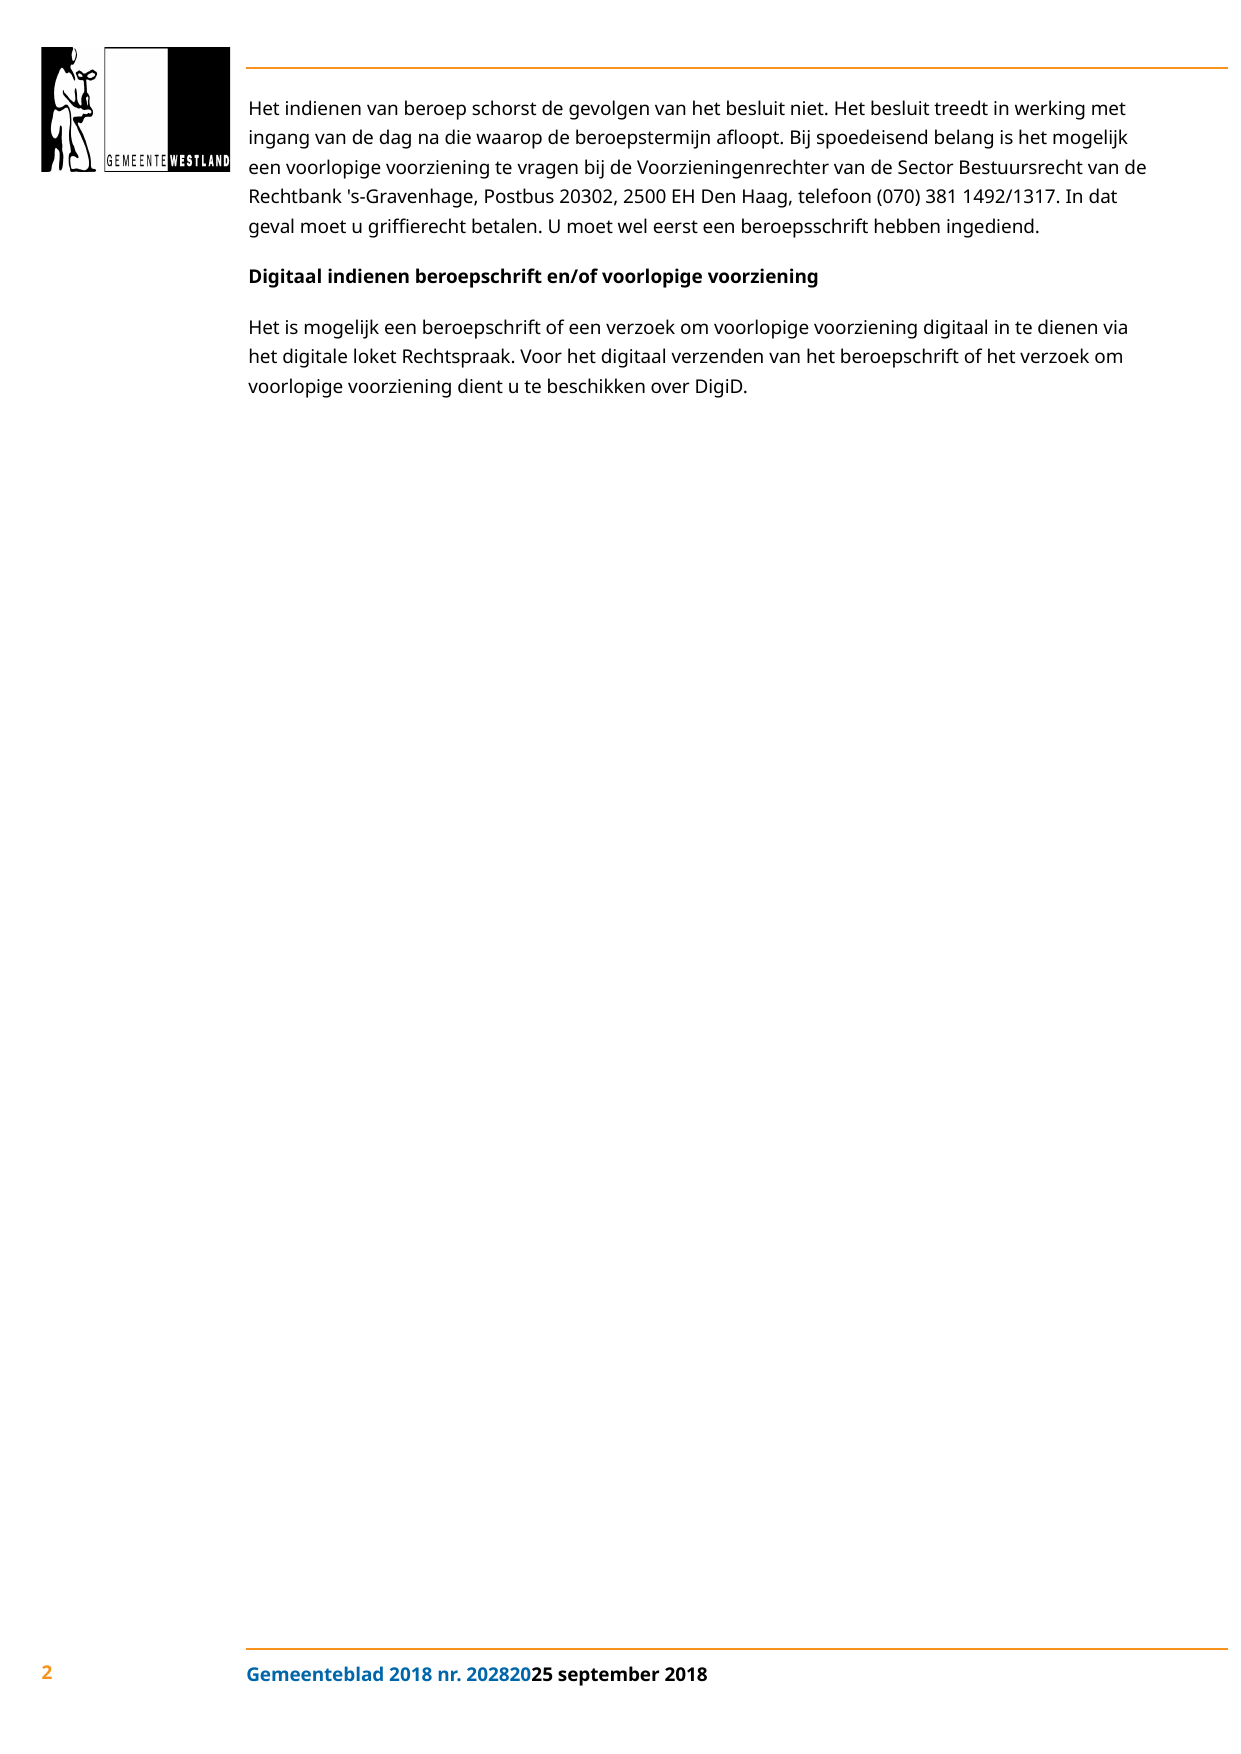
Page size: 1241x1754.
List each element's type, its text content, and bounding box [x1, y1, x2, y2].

picture [41, 47, 231, 172]
text Digitaal indienen beroepschrift en/of voorlopige voorziening [248, 263, 1152, 289]
text Het indienen van beroep schorst de gevolgen van het besluit niet. Het besluit treedt in werking met ingang van de dag na die waarop de beroepstermijn afloopt. Bij spoedeisend belang is het mogelijk een voorlopige voorziening te vragen bij de Voorzieningenrechter van de Sector Bestuursrecht van de Rechtbank 's-Gravenhage, Postbus 20302, 2500 EH Den Haag, telefoon (070) 381 1492/1317. In dat geval moet u griffierecht betalen. U moet wel eerst een beroepsschrift hebben ingediend. [248, 95, 1152, 239]
text Het is mogelijk een beroepschrift of een verzoek om voorlopige voorziening digitaal in te dienen via het digitale loket Rechtspraak. Voor het digitaal verzenden van het beroepschrift of het verzoek om voorlopige voorziening dient u te beschikken over DigiD. [248, 314, 1152, 399]
